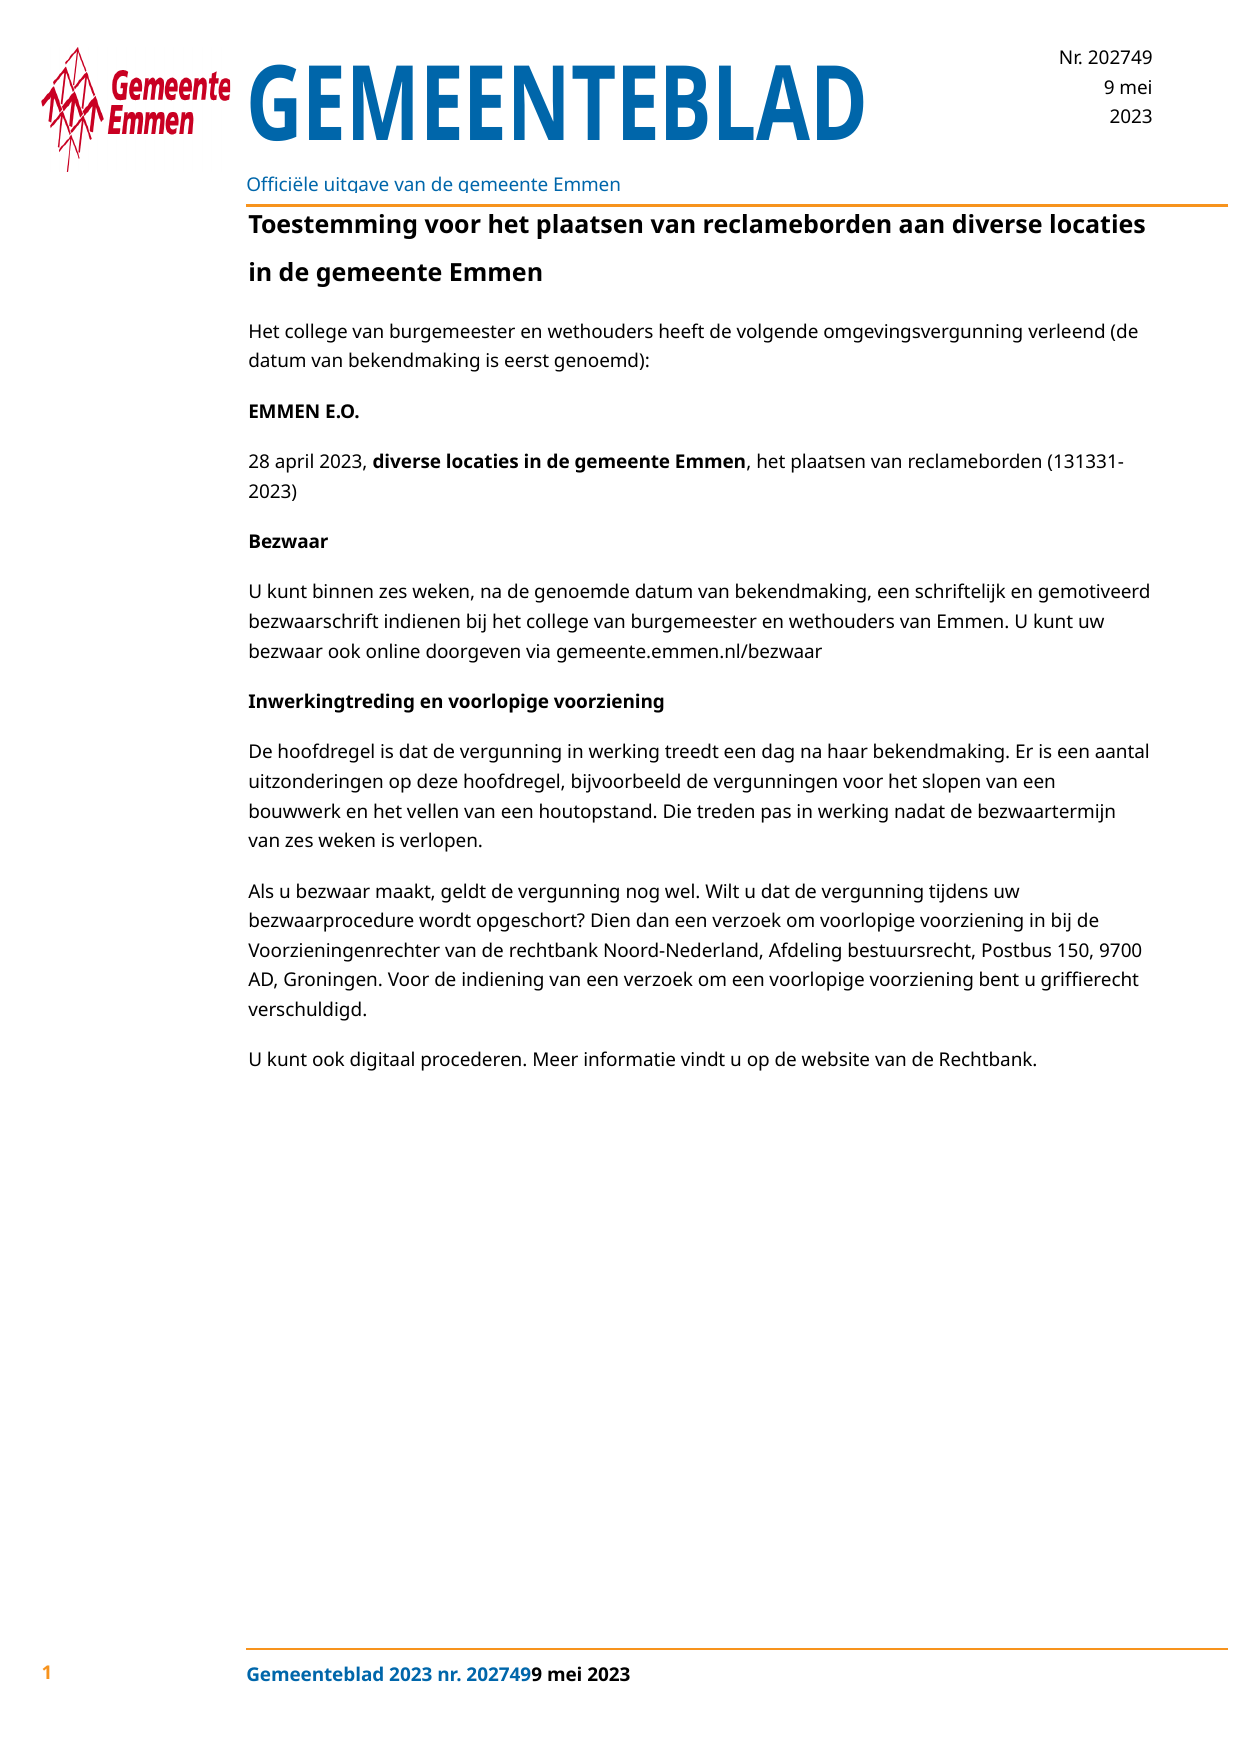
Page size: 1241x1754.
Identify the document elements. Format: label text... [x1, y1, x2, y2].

text De hoofdregel is dat de vergunning in werking treedt een dag na haar bekendmaking. Er is een aantal uitzonderingen op deze hoofdregel, bijvoorbeeld de vergunningen voor het slopen van een bouwwerk en het vellen van een houtopstand. Die treden pas in werking nadat de bezwaartermijn van zes weken is verlopen. [248, 739, 1152, 853]
text Het college van burgemeester en wethouders heeft de volgende omgevingsvergunning verleend (de datum van bekendmaking is eerst genoemd): [248, 318, 1152, 373]
text U kunt ook digitaal procederen. Meer informatie vindt u op de website van de Rechtbank. [248, 1047, 1152, 1072]
text Toestemming voor het plaatsen van reclameborden aan diverse locaties in de gemeente Emmen [248, 207, 1152, 288]
text EMMEN E.O. [248, 398, 1152, 424]
text U kunt binnen zes weken, na de genoemde datum van bekendmaking, een schriftelijk en gemotiveerd bezwaarschrift indienen bij het college van burgemeester en wethouders van Emmen. U kunt uw bezwaar ook online doorgeven via gemeente.emmen.nl/bezwaar [248, 579, 1152, 664]
text 28 april 2023, diverse locaties in de gemeente Emmen, het plaatsen van reclameborden (131331-2023) [248, 448, 1152, 504]
picture [41, 47, 231, 172]
text Inwerkingtreding en voorlopige voorziening [248, 688, 1152, 714]
text Bezwaar [248, 528, 1152, 554]
text Als u bezwaar maakt, geldt de vergunning nog wel. Wilt u dat de vergunning tijdens uw bezwaarprocedure wordt opgeschort? Dien dan een verzoek om voorlopige voorziening in bij de Voorzieningenrechter van de rechtbank Noord-Nederland, Afdeling bestuursrecht, Postbus 150, 9700 AD, Groningen. Voor de indiening van een verzoek om een voorlopige voorziening bent u griffierecht verschuldigd. [248, 878, 1152, 1022]
